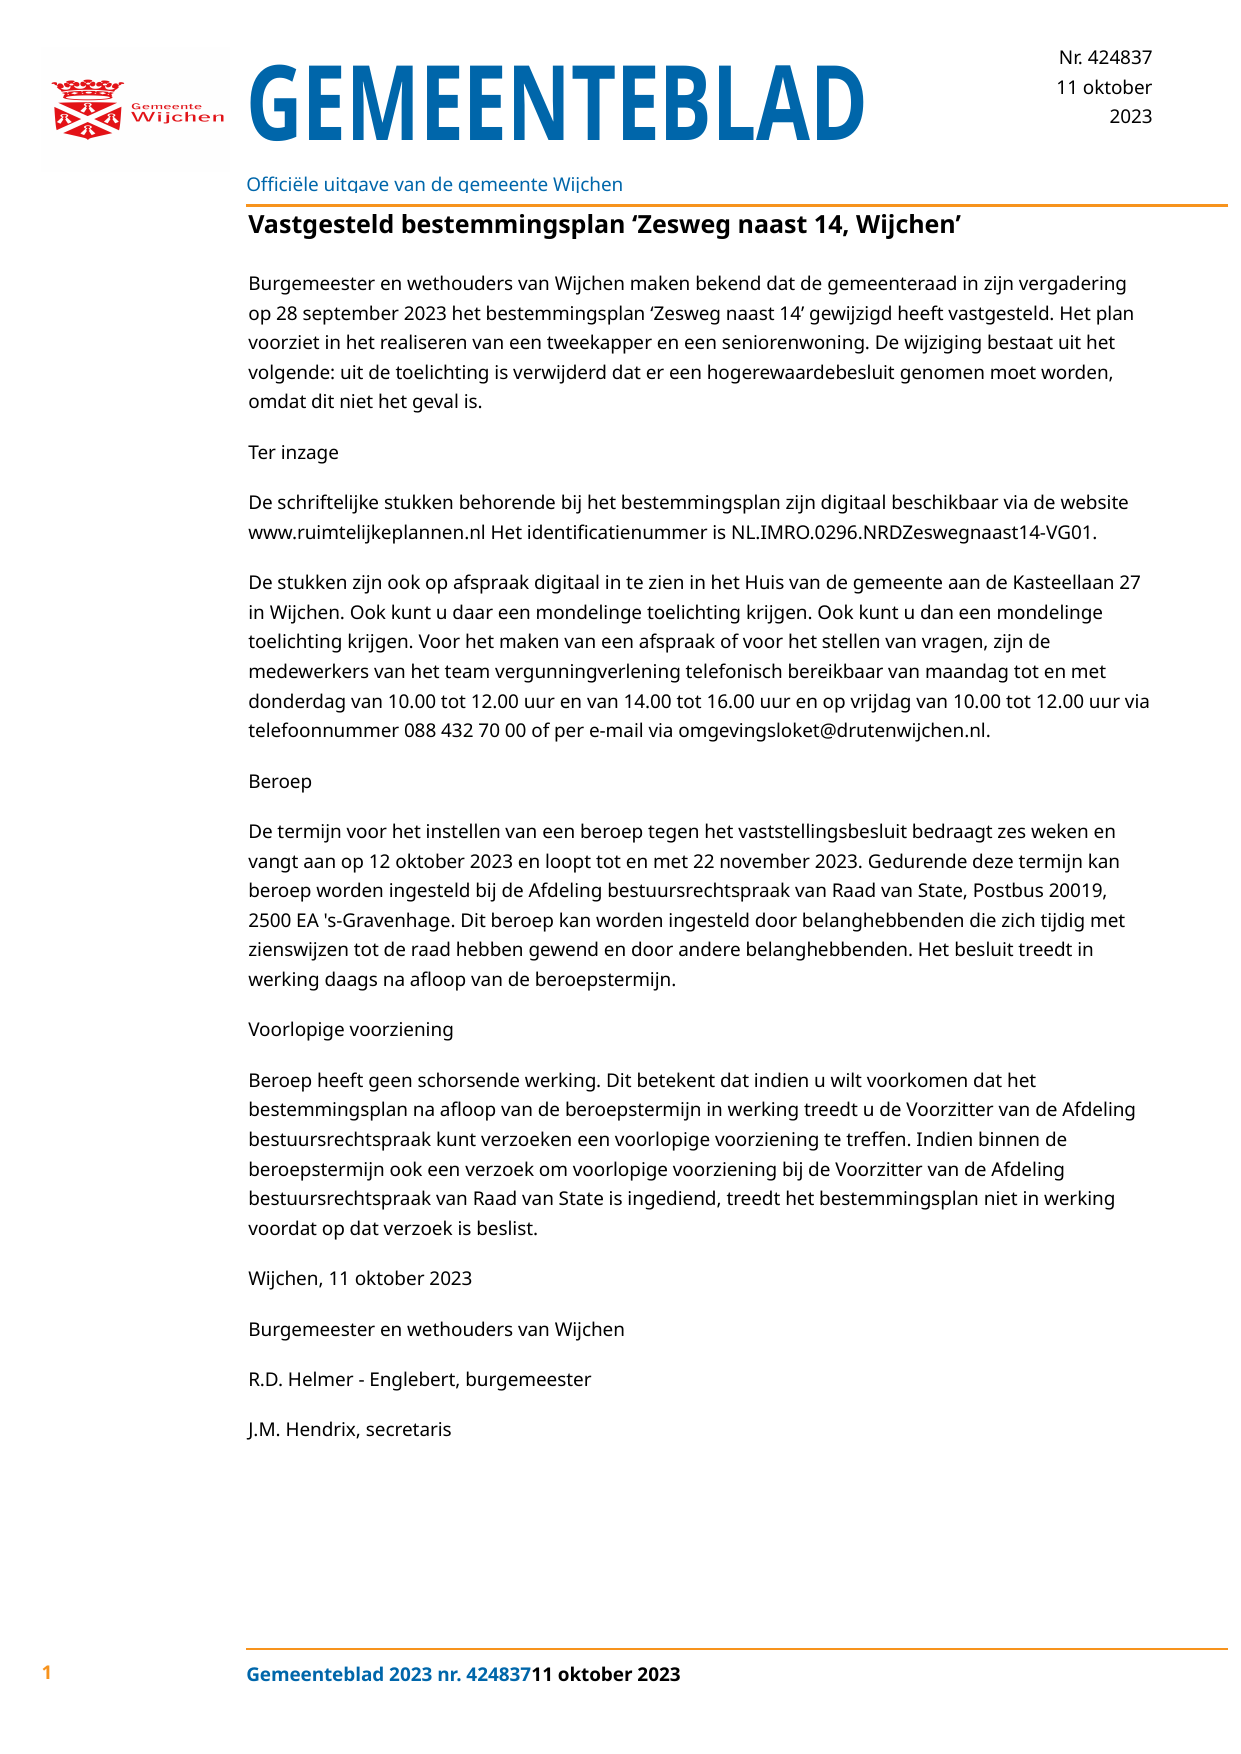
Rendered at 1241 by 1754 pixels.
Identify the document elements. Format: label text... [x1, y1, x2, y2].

text Burgemeester en wethouders van Wijchen maken bekend dat de gemeenteraad in zijn vergadering op 28 september 2023 het bestemmingsplan ‘Zesweg naast 14’ gewijzigd heeft vastgesteld. Het plan voorziet in het realiseren van een tweekapper en een seniorenwoning. De wijziging bestaat uit het volgende: uit de toelichting is verwijderd dat er een hogerewaardebesluit genomen moet worden, omdat dit niet het geval is. [248, 270, 1152, 414]
text De stukken zijn ook op afspraak digitaal in te zien in het Huis van de gemeente aan de Kasteellaan 27 in Wijchen. Ook kunt u daar een mondelinge toelichting krijgen. Ook kunt u dan een mondelinge toelichting krijgen. Voor het maken van een afspraak of voor het stellen van vragen, zijn de medewerkers van het team vergunningverlening telefonisch bereikbaar van maandag tot en met donderdag van 10.00 tot 12.00 uur en van 14.00 tot 16.00 uur en op vrijdag van 10.00 tot 12.00 uur via telefoonnummer 088 432 70 00 of per e-mail via omgevingsloket@drutenwijchen.nl. [248, 569, 1152, 743]
text Beroep heeft geen schorsende werking. Dit betekent dat indien u wilt voorkomen dat het bestemmingsplan na afloop van de beroepstermijn in werking treedt u de Voorzitter van de Afdeling bestuursrechtspraak kunt verzoeken een voorlopige voorziening te treffen. Indien binnen de beroepstermijn ook een verzoek om voorlopige voorziening bij de Voorzitter van de Afdeling bestuursrechtspraak van Raad van State is ingediend, treedt het bestemmingsplan niet in werking voordat op dat verzoek is beslist. [248, 1067, 1152, 1241]
text Vastgesteld bestemmingsplan ‘Zesweg naast 14, Wijchen’ [248, 207, 1152, 241]
text Voorlopige voorziening [248, 1017, 1152, 1042]
text R.D. Helmer - Englebert, burgemeester [248, 1366, 1152, 1392]
text Beroep [248, 768, 1152, 793]
text Burgemeester en wethouders van Wijchen [248, 1316, 1152, 1341]
picture [41, 47, 231, 172]
text Wijchen, 11 oktober 2023 [248, 1265, 1152, 1291]
text De termijn voor het instellen van een beroep tegen het vaststellingsbesluit bedraagt zes weken en vangt aan op 12 oktober 2023 en loopt tot en met 22 november 2023. Gedurende deze termijn kan beroep worden ingesteld bij de Afdeling bestuursrechtspraak van Raad van State, Postbus 20019, 2500 EA 's-Gravenhage. Dit beroep kan worden ingesteld door belanghebbenden die zich tijdig met zienswijzen tot de raad hebben gewend en door andere belanghebbenden. Het besluit treedt in werking daags na afloop van de beroepstermijn. [248, 818, 1152, 992]
text J.M. Hendrix, secretaris [248, 1417, 1152, 1442]
text De schriftelijke stukken behorende bij het bestemmingsplan zijn digitaal beschikbaar via de website www.ruimtelijkeplannen.nl Het identificatienummer is NL.IMRO.0296.NRDZeswegnaast14-VG01. [248, 489, 1152, 545]
text Ter inzage [248, 439, 1152, 465]
